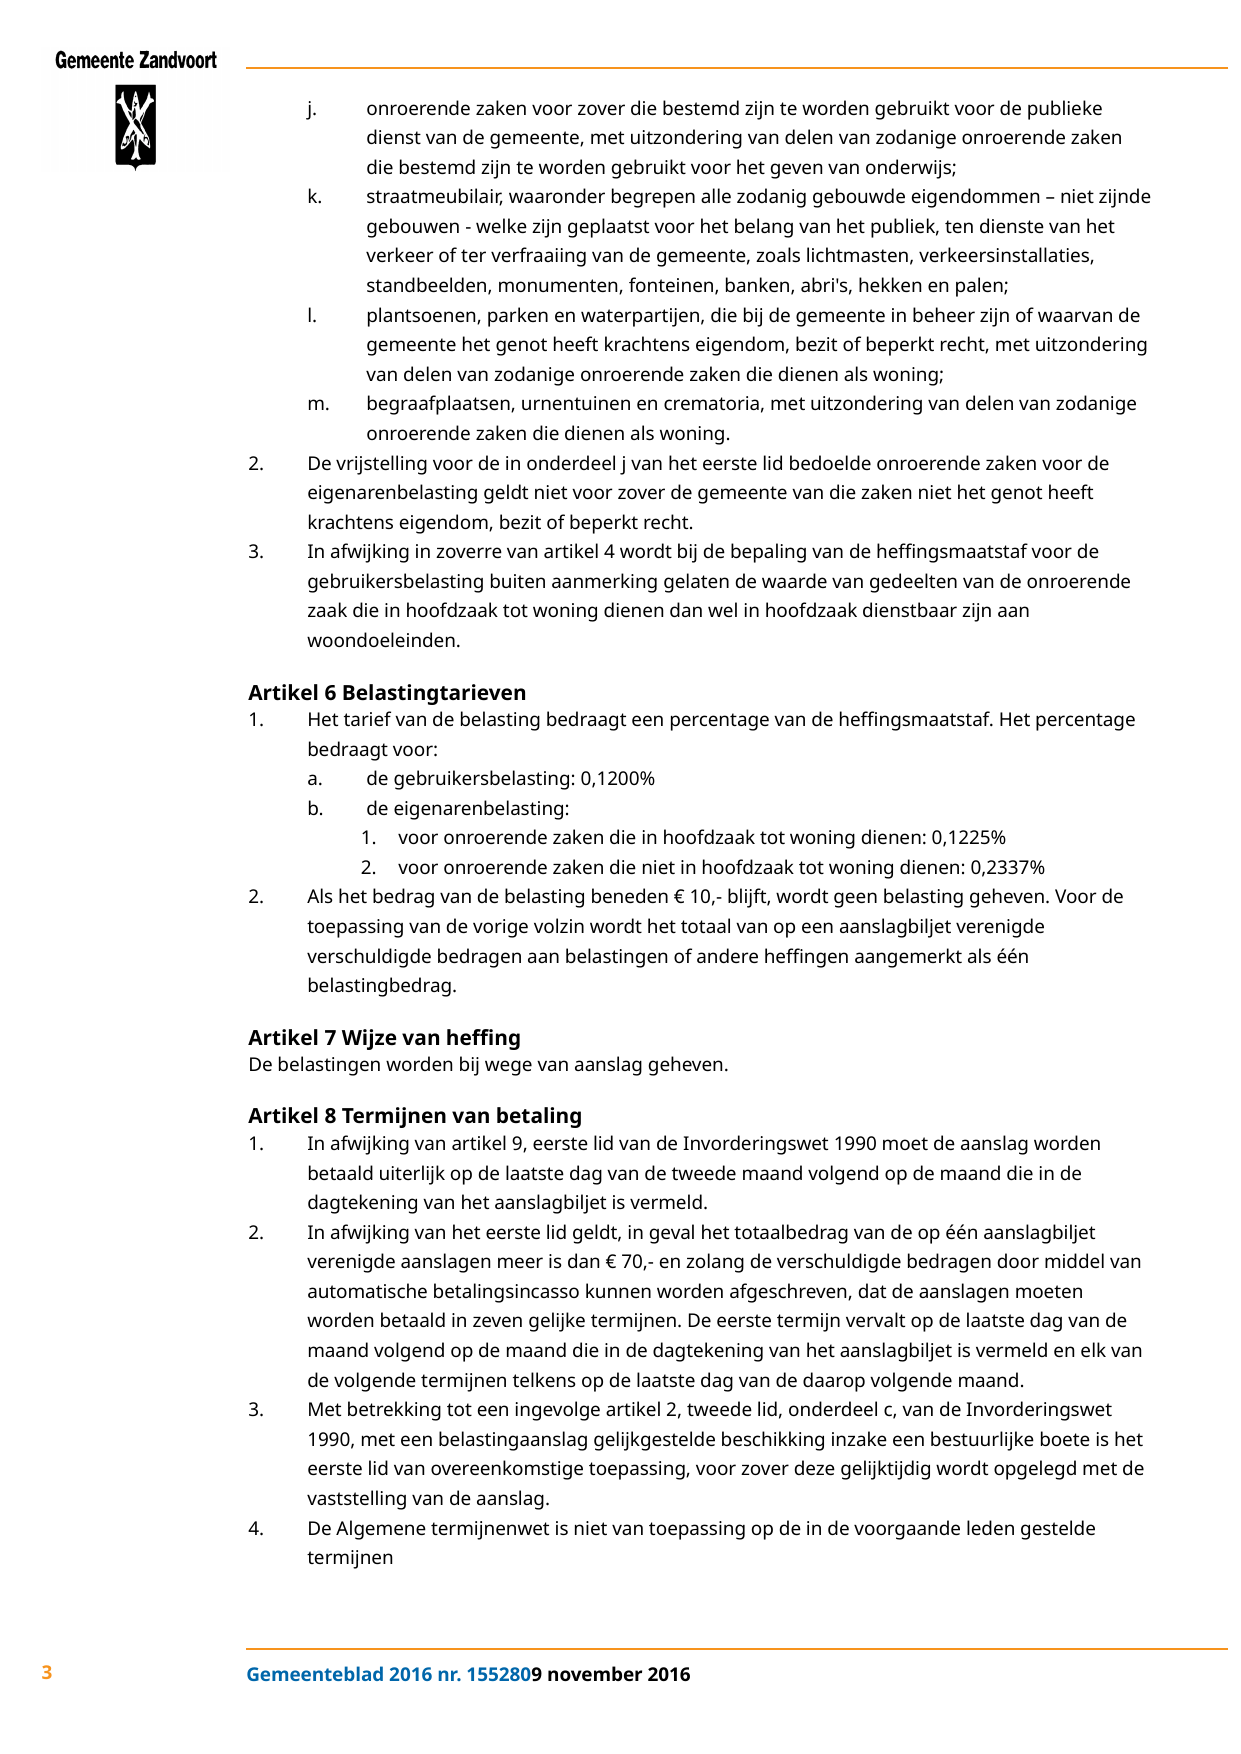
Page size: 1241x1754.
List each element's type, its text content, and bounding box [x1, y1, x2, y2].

list In afwijking van het eerste lid geldt, in geval het totaalbedrag van de op één aanslagbiljet verenigde aanslagen meer is dan € 70,- en zolang de verschuldigde bedragen door middel van automatische betalingsincasso kunnen worden afgeschreven, dat de aanslagen moeten worden betaald in zeven gelijke termijnen. De eerste termijn vervalt op de laatste dag van de maand volgend op de maand die in de dagtekening van het aanslagbiljet is vermeld en elk van de volgende termijnen telkens op de laatste dag van de daarop volgende maand. [248, 1219, 1152, 1392]
list voor onroerende zaken die niet in hoofdzaak tot woning dienen: 0,2337% [361, 854, 1152, 880]
list begraafplaatsen, urnentuinen en crematoria, met uitzondering van delen van zodanige onroerende zaken die dienen als woning. [307, 391, 1152, 446]
list straatmeubilair, waaronder begrepen alle zodanig gebouwde eigendommen – niet zijnde gebouwen - welke zijn geplaatst voor het belang van het publiek, ten dienste van het verkeer of ter verfraaiing van de gemeente, zoals lichtmasten, verkeersinstallaties, standbeelden, monumenten, fonteinen, banken, abri's, hekken en palen; [307, 183, 1152, 298]
list onroerende zaken voor zover die bestemd zijn te worden gebruikt voor de publieke dienst van de gemeente, met uitzondering van delen van zodanige onroerende zaken die bestemd zijn te worden gebruikt voor het geven van onderwijs; [307, 95, 1152, 180]
text Artikel 8 Termijnen van betaling [248, 1102, 1152, 1130]
list De Algemene termijnenwet is niet van toepassing op de in de voorgaande leden gestelde termijnen [248, 1515, 1152, 1570]
list Het tarief van de belasting bedraagt een percentage van de heffingsmaatstaf. Het percentage bedraagt voor: [248, 706, 1152, 761]
list De vrijstelling voor de in onderdeel j van het eerste lid bedoelde onroerende zaken voor de eigenarenbelasting geldt niet voor zover de gemeente van die zaken niet het genot heeft krachtens eigendom, bezit of beperkt recht. [248, 450, 1152, 535]
list In afwijking van artikel 9, eerste lid van de Invorderingswet 1990 moet de aanslag worden betaald uiterlijk op de laatste dag van de tweede maand volgend op de maand die in de dagtekening van het aanslagbiljet is vermeld. [248, 1130, 1152, 1215]
list Met betrekking tot een ingevolge artikel 2, tweede lid, onderdeel c, van de Invorderingswet 1990, met een belastingaanslag gelijkgestelde beschikking inzake een bestuurlijke boete is het eerste lid van overeenkomstige toepassing, voor zover deze gelijktijdig wordt opgelegd met de vaststelling van de aanslag. [248, 1396, 1152, 1511]
list voor onroerende zaken die in hoofdzaak tot woning dienen: 0,1225% [361, 824, 1152, 850]
list de eigenarenbelasting: [307, 795, 1152, 821]
list de gebruikersbelasting: 0,1200% [307, 765, 1152, 791]
list Als het bedrag van de belasting beneden € 10,- blijft, wordt geen belasting geheven. Voor de toepassing van de vorige volzin wordt het totaal van op een aanslagbiljet verenigde verschuldigde bedragen aan belastingen of andere heffingen aangemerkt als één belastingbedrag. [248, 884, 1152, 998]
list plantsoenen, parken en waterpartijen, die bij de gemeente in beheer zijn of waarvan de gemeente het genot heeft krachtens eigendom, bezit of beperkt recht, met uitzondering van delen van zodanige onroerende zaken die dienen als woning; [307, 302, 1152, 387]
list In afwijking in zoverre van artikel 4 wordt bij de bepaling van de heffingsmaatstaf voor de gebruikersbelasting buiten aanmerking gelaten de waarde van gedeelten van de onroerende zaak die in hoofdzaak tot woning dienen dan wel in hoofdzaak dienstbaar zijn aan woondoeleinden. [248, 538, 1152, 653]
text Artikel 6 Belastingtarieven [248, 678, 1152, 706]
text De belastingen worden bij wege van aanslag geheven. [248, 1051, 1152, 1077]
text Artikel 7 Wijze van heffing [248, 1023, 1152, 1051]
picture [41, 47, 231, 172]
